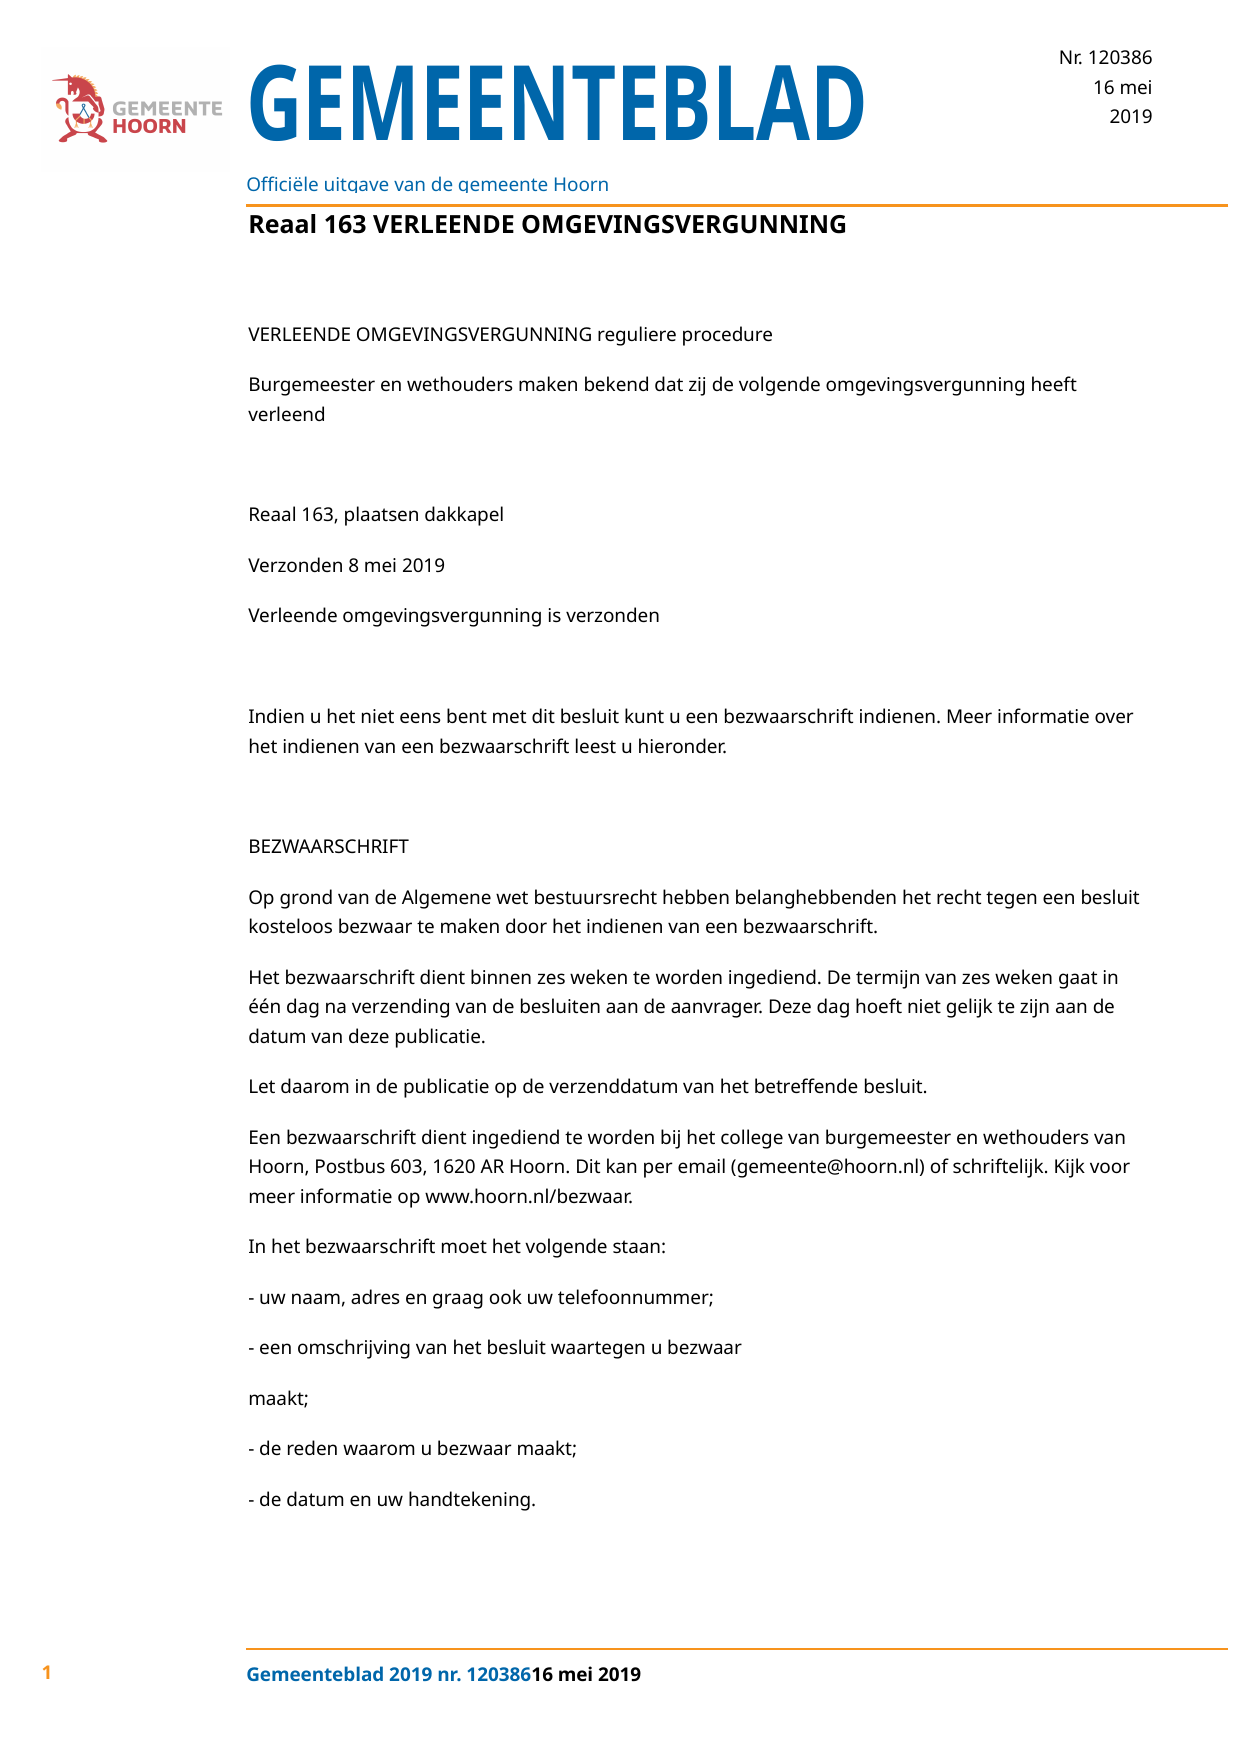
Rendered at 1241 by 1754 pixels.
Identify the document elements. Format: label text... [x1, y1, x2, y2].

text maakt; [248, 1385, 1152, 1411]
text Let daarom in de publicatie op de verzenddatum van het betreffende besluit. [248, 1074, 1152, 1099]
text - de datum en uw handtekening. [248, 1486, 1152, 1511]
text Burgemeester en wethouders maken bekend dat zij de volgende omgevingsvergunning heeft verleend [248, 371, 1152, 426]
text Reaal 163 VERLEENDE OMGEVINGSVERGUNNING [248, 207, 1152, 241]
text Indien u het niet eens bent met dit besluit kunt u een bezwaarschrift indienen. Meer informatie over het indienen van een bezwaarschrift leest u hieronder. [248, 703, 1152, 758]
text In het bezwaarschrift moet het volgende staan: [248, 1234, 1152, 1259]
text Op grond van de Algemene wet bestuursrecht hebben belanghebbenden het recht tegen een besluit kosteloos bezwaar te maken door het indienen van een bezwaarschrift. [248, 884, 1152, 939]
text - een omschrijving van het besluit waartegen u bezwaar [248, 1334, 1152, 1360]
text Verleende omgevingsvergunning is verzonden [248, 602, 1152, 628]
text Een bezwaarschrift dient ingediend te worden bij het college van burgemeester en wethouders van Hoorn, Postbus 603, 1620 AR Hoorn. Dit kan per email (gemeente@hoorn.nl) of schriftelijk. Kijk voor meer informatie op www.hoorn.nl/bezwaar. [248, 1124, 1152, 1209]
text BEZWAARSCHRIFT [248, 834, 1152, 859]
text VERLEENDE OMGEVINGSVERGUNNING reguliere procedure [248, 321, 1152, 346]
text Het bezwaarschrift dient binnen zes weken te worden ingediend. De termijn van zes weken gaat in één dag na verzending van de besluiten aan de aanvrager. Deze dag hoeft niet gelijk te zijn aan de datum van deze publicatie. [248, 964, 1152, 1049]
picture [41, 47, 231, 172]
text Verzonden 8 mei 2019 [248, 552, 1152, 578]
text - de reden waarom u bezwaar maakt; [248, 1435, 1152, 1461]
text - uw naam, adres en graag ook uw telefoonnummer; [248, 1284, 1152, 1310]
text Reaal 163, plaatsen dakkapel [248, 502, 1152, 527]
